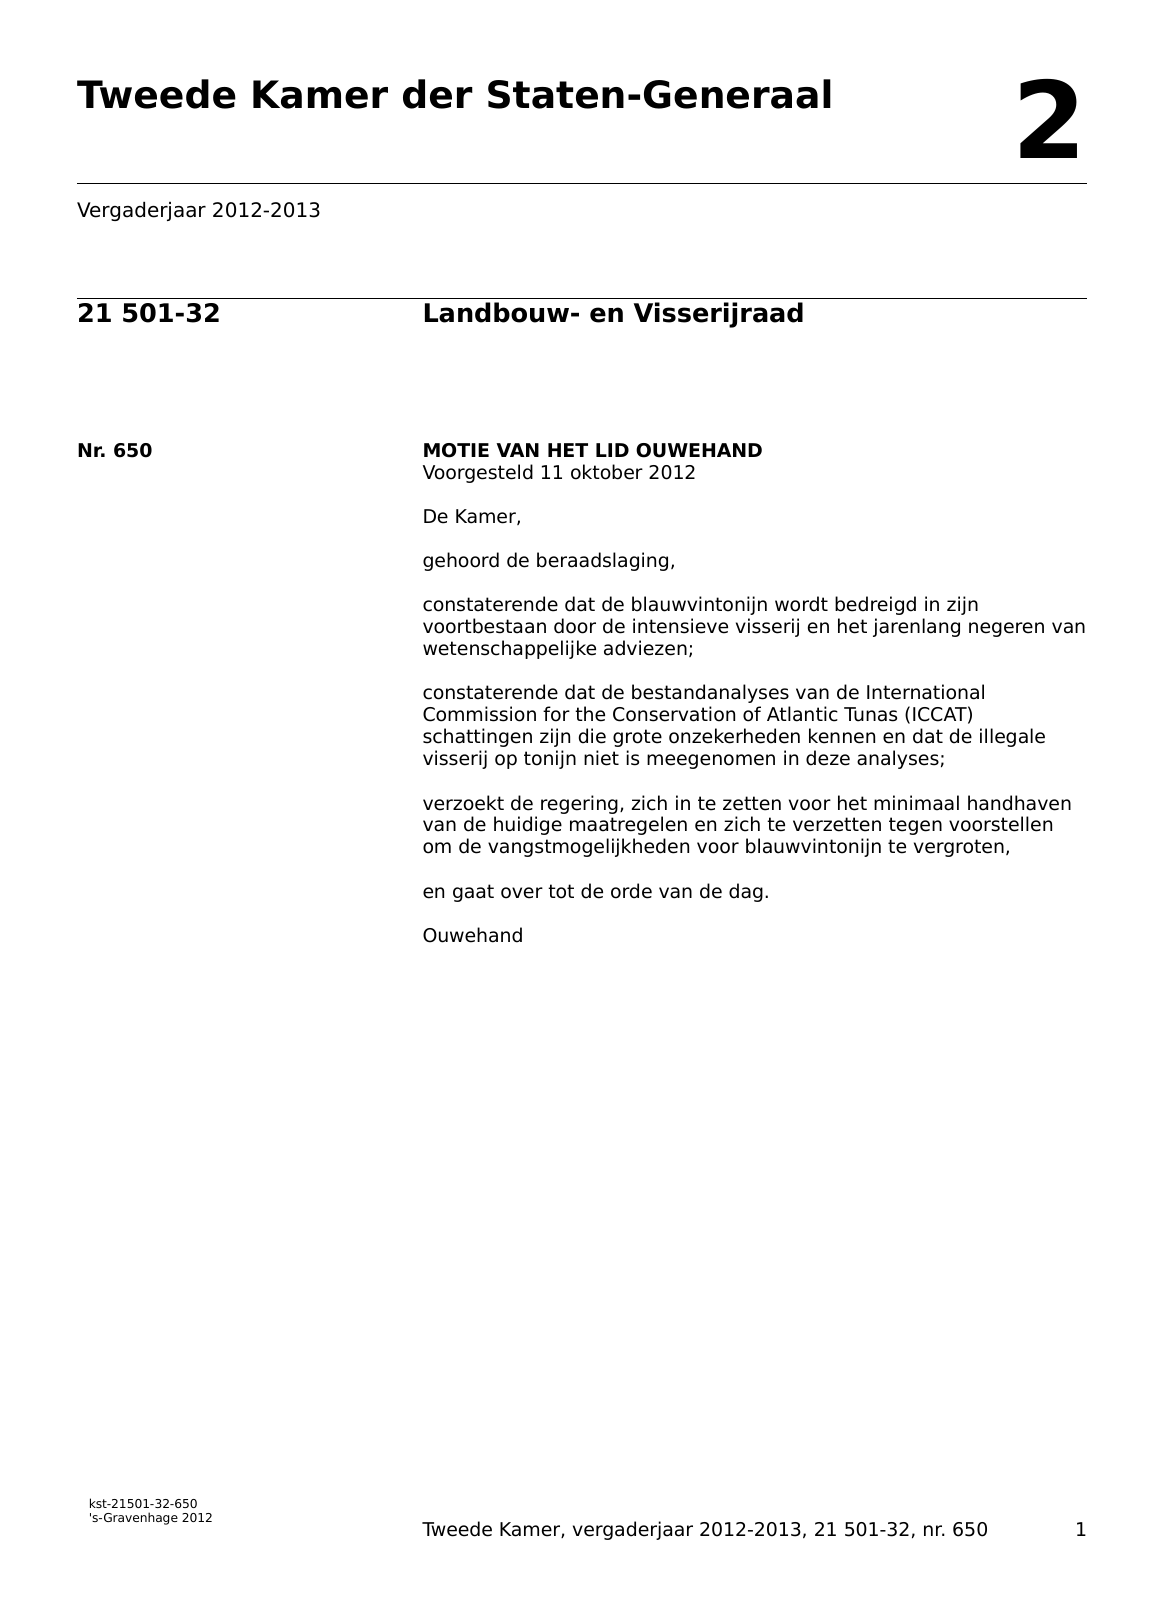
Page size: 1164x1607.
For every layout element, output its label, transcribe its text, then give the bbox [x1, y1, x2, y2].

table_cell Vergaderjaar 2012-2013 [77, 184, 1087, 298]
text Voorgesteld 11 oktober 2012 [422, 462, 1087, 484]
text en gaat over tot de orde van de dag. [422, 881, 1087, 902]
text verzoekt de regering, zich in te zetten voor het minimaal handhaven van de huidige maatregelen en zich te verzetten tegen voorstellen om de vangstmogelijkheden voor blauwvintonijn te vergroten, [422, 792, 1087, 858]
subtitle 21 501-32 Landbouw- en Visserijraad [77, 299, 1087, 329]
text constaterende dat de blauwvintonijn wordt bedreigd in zijn voortbestaan door de intensieve visserij en het jarenlang negeren van wetenschappelijke adviezen; [422, 594, 1087, 660]
text gehoord de beraadslaging, [422, 550, 1087, 572]
subtitle Nr. 650 MOTIE VAN HET LID OUWEHAND [77, 440, 1087, 462]
table_header 2 [886, 59, 1087, 183]
table_header Tweede Kamer der Staten-Generaal [77, 59, 886, 183]
text kst-21501-32-650 [88, 1497, 323, 1511]
text Ouwehand [422, 925, 1087, 947]
text 's-Gravenhage 2012 [88, 1511, 323, 1525]
text constaterende dat de bestandanalyses van de International Commission for the Conservation of Atlantic Tunas (ICCAT) schattingen zijn die grote onzekerheden kennen en dat de illegale visserij op tonijn niet is meegenomen in deze analyses; [422, 682, 1087, 770]
text De Kamer, [422, 506, 1087, 528]
